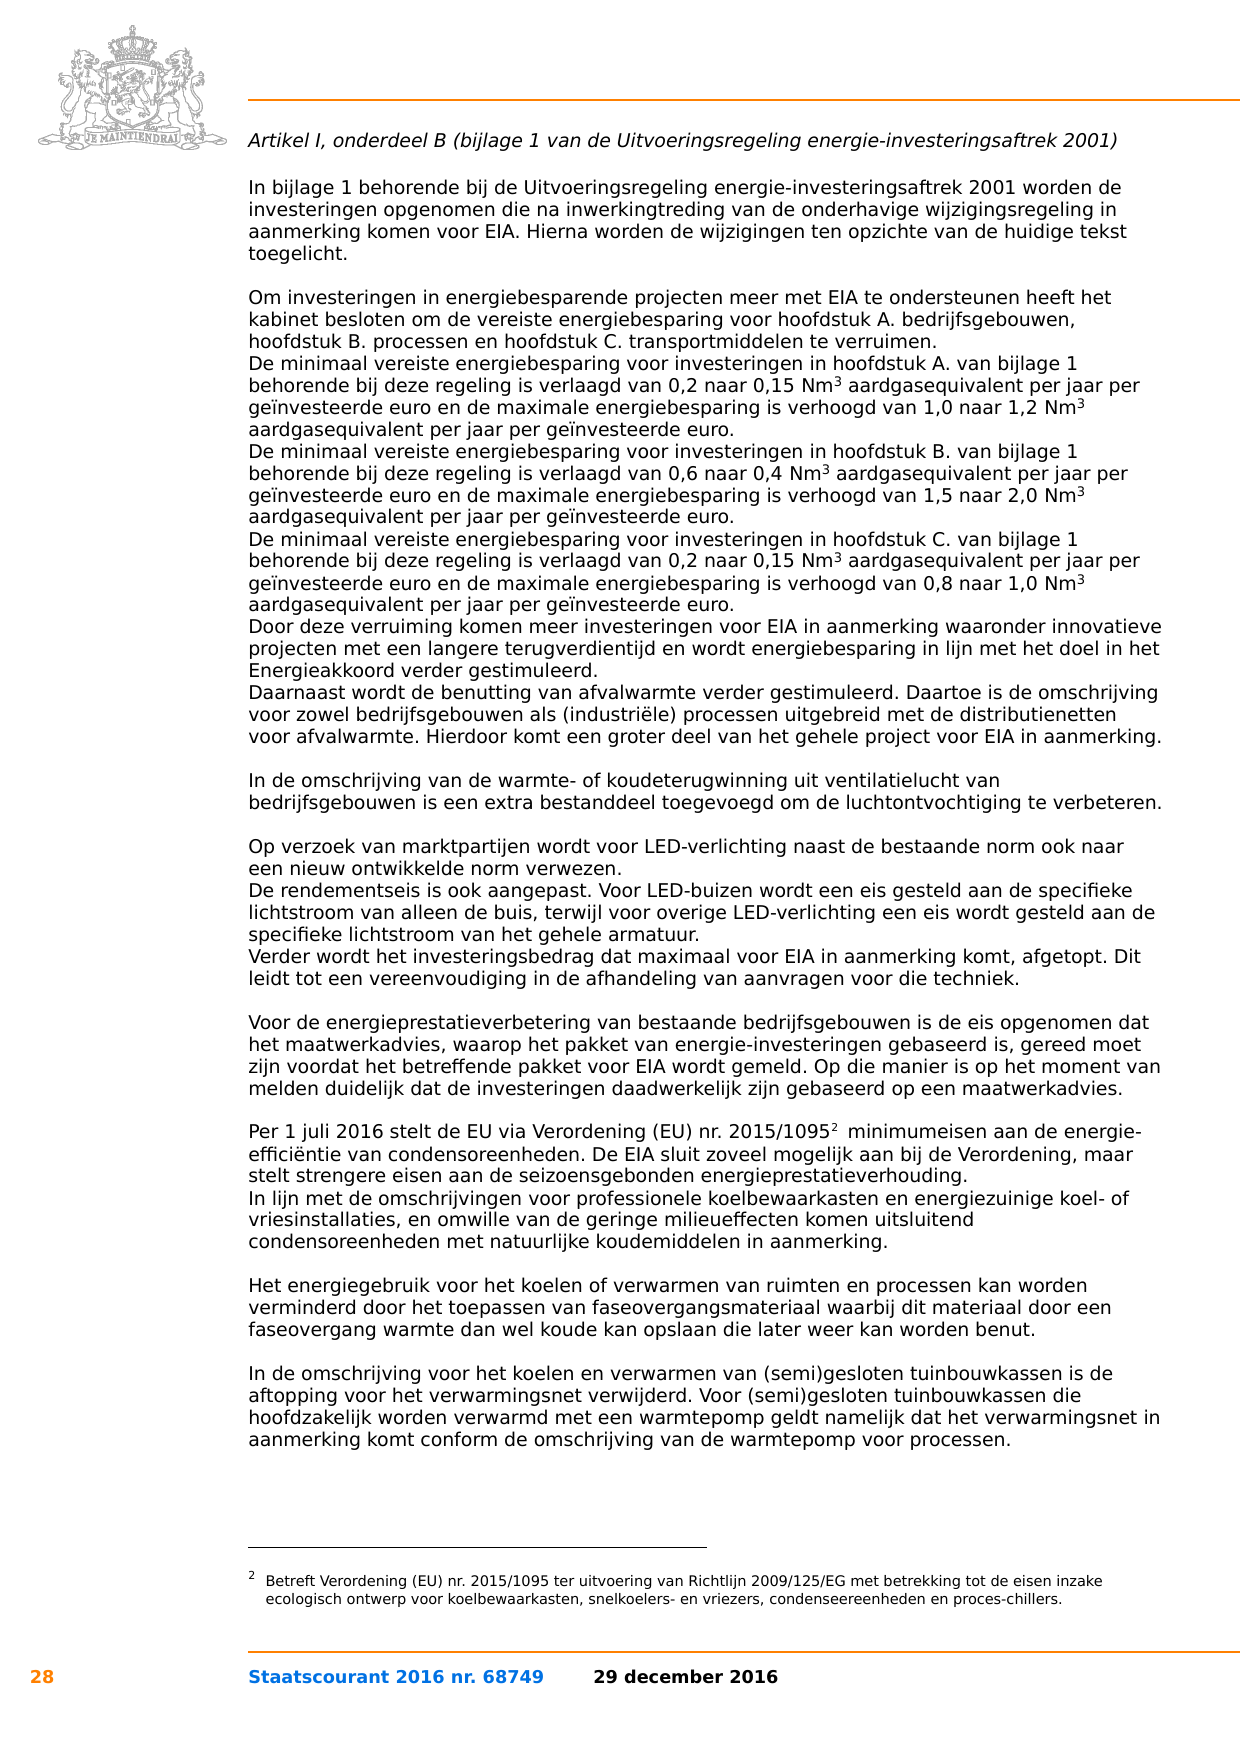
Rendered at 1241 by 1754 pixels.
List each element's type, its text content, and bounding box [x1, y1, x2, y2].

subtitle Artikel I, onderdeel B (bijlage 1 van de Uitvoeringsregeling energie-investeringsaftrek 2001) [248, 130, 1163, 152]
text In de omschrijving voor het koelen en verwarmen van (semi)gesloten tuinbouwkassen is de aftopping voor het verwarmingsnet verwijderd. Voor (semi)gesloten tuinbouwkassen die hoofdzakelijk worden verwarmd met een warmtepomp geldt namelijk dat het verwarmingsnet in aanmerking komt conform de omschrijving van de warmtepomp voor processen. [248, 1363, 1163, 1451]
text Het energiegebruik voor het koelen of verwarmen van ruimten en processen kan worden verminderd door het toepassen van faseovergangsmateriaal waarbij dit materiaal door een faseovergang warmte dan wel koude kan opslaan die later weer kan worden benut. [248, 1275, 1163, 1341]
text Per 1 juli 2016 stelt de EU via Verordening (EU) nr. 2015/1095 minimumeisen aan de energie-efficiëntie van condensoreenheden. De EIA sluit zoveel mogelijk aan bij de Verordening, maar stelt strengere eisen aan de seizoensgebonden energieprestatieverhouding. [248, 1121, 1163, 1187]
text De minimaal vereiste energiebesparing voor investeringen in hoofdstuk A. van bijlage 1 behorende bij deze regeling is verlaagd van 0,2 naar 0,15 Nm3 aardgasequivalent per jaar per geïnvesteerde euro en de maximale energiebesparing is verhoogd van 1,0 naar 1,2 Nm3 aardgasequivalent per jaar per geïnvesteerde euro. [248, 353, 1163, 441]
text In bijlage 1 behorende bij de Uitvoeringsregeling energie-investeringsaftrek 2001 worden de investeringen opgenomen die na inwerkingtreding van de onderhavige wijzigingsregeling in aanmerking komen voor EIA. Hierna worden de wijzigingen ten opzichte van de huidige tekst toegelicht. [248, 177, 1163, 265]
text Op verzoek van marktpartijen wordt voor LED-verlichting naast de bestaande norm ook naar een nieuw ontwikkelde norm verwezen. [248, 836, 1163, 880]
text Door deze verruiming komen meer investeringen voor EIA in aanmerking waaronder innovatieve projecten met een langere terugverdientijd en wordt energiebesparing in lijn met het doel in het Energieakkoord verder gestimuleerd. [248, 616, 1163, 682]
text De minimaal vereiste energiebesparing voor investeringen in hoofdstuk B. van bijlage 1 behorende bij deze regeling is verlaagd van 0,6 naar 0,4 Nm3 aardgasequivalent per jaar per geïnvesteerde euro en de maximale energiebesparing is verhoogd van 1,5 naar 2,0 Nm3 aardgasequivalent per jaar per geïnvesteerde euro. [248, 441, 1163, 528]
text Om investeringen in energiebesparende projecten meer met EIA te ondersteunen heeft het kabinet besloten om de vereiste energiebesparing voor hoofdstuk A. bedrijfsgebouwen, hoofdstuk B. processen en hoofdstuk C. transportmiddelen te verruimen. [248, 287, 1163, 353]
text Daarnaast wordt de benutting van afvalwarmte verder gestimuleerd. Daartoe is de omschrijving voor zowel bedrijfsgebouwen als (industriële) processen uitgebreid met de distributienetten voor afvalwarmte. Hierdoor komt een groter deel van het gehele project voor EIA in aanmerking. [248, 682, 1163, 748]
text In de omschrijving van de warmte- of koudeterugwinning uit ventilatielucht van bedrijfsgebouwen is een extra bestanddeel toegevoegd om de luchtontvochtiging te verbeteren. [248, 770, 1163, 814]
text De rendementseis is ook aangepast. Voor LED-buizen wordt een eis gesteld aan de specifieke lichtstroom van alleen de buis, terwijl voor overige LED-verlichting een eis wordt gesteld aan de specifieke lichtstroom van het gehele armatuur. [248, 880, 1163, 946]
text Verder wordt het investeringsbedrag dat maximaal voor EIA in aanmerking komt, afgetopt. Dit leidt tot een vereenvoudiging in de afhandeling van aanvragen voor die techniek. [248, 946, 1163, 990]
text In lijn met de omschrijvingen voor professionele koelbewaarkasten en energiezuinige koel- of vriesinstallaties, en omwille van de geringe milieueffecten komen uitsluitend condensoreenheden met natuurlijke koudemiddelen in aanmerking. [248, 1187, 1163, 1253]
text De minimaal vereiste energiebesparing voor investeringen in hoofdstuk C. van bijlage 1 behorende bij deze regeling is verlaagd van 0,2 naar 0,15 Nm3 aardgasequivalent per jaar per geïnvesteerde euro en de maximale energiebesparing is verhoogd van 0,8 naar 1,0 Nm3 aardgasequivalent per jaar per geïnvesteerde euro. [248, 528, 1163, 616]
picture [38, 25, 227, 150]
text Voor de energieprestatieverbetering van bestaande bedrijfsgebouwen is de eis opgenomen dat het maatwerkadvies, waarop het pakket van energie-investeringen gebaseerd is, gereed moet zijn voordat het betreffende pakket voor EIA wordt gemeld. Op die manier is op het moment van melden duidelijk dat de investeringen daadwerkelijk zijn gebaseerd op een maatwerkadvies. [248, 1012, 1163, 1099]
text Betreft Verordening (EU) nr. 2015/1095 ter uitvoering van Richtlijn 2009/125/EG met betrekking tot de eisen inzake ecologisch ontwerp voor koelbewaarkasten, snelkoelers- en vriezers, condenseereenheden en proces-chillers. [248, 1569, 1163, 1608]
